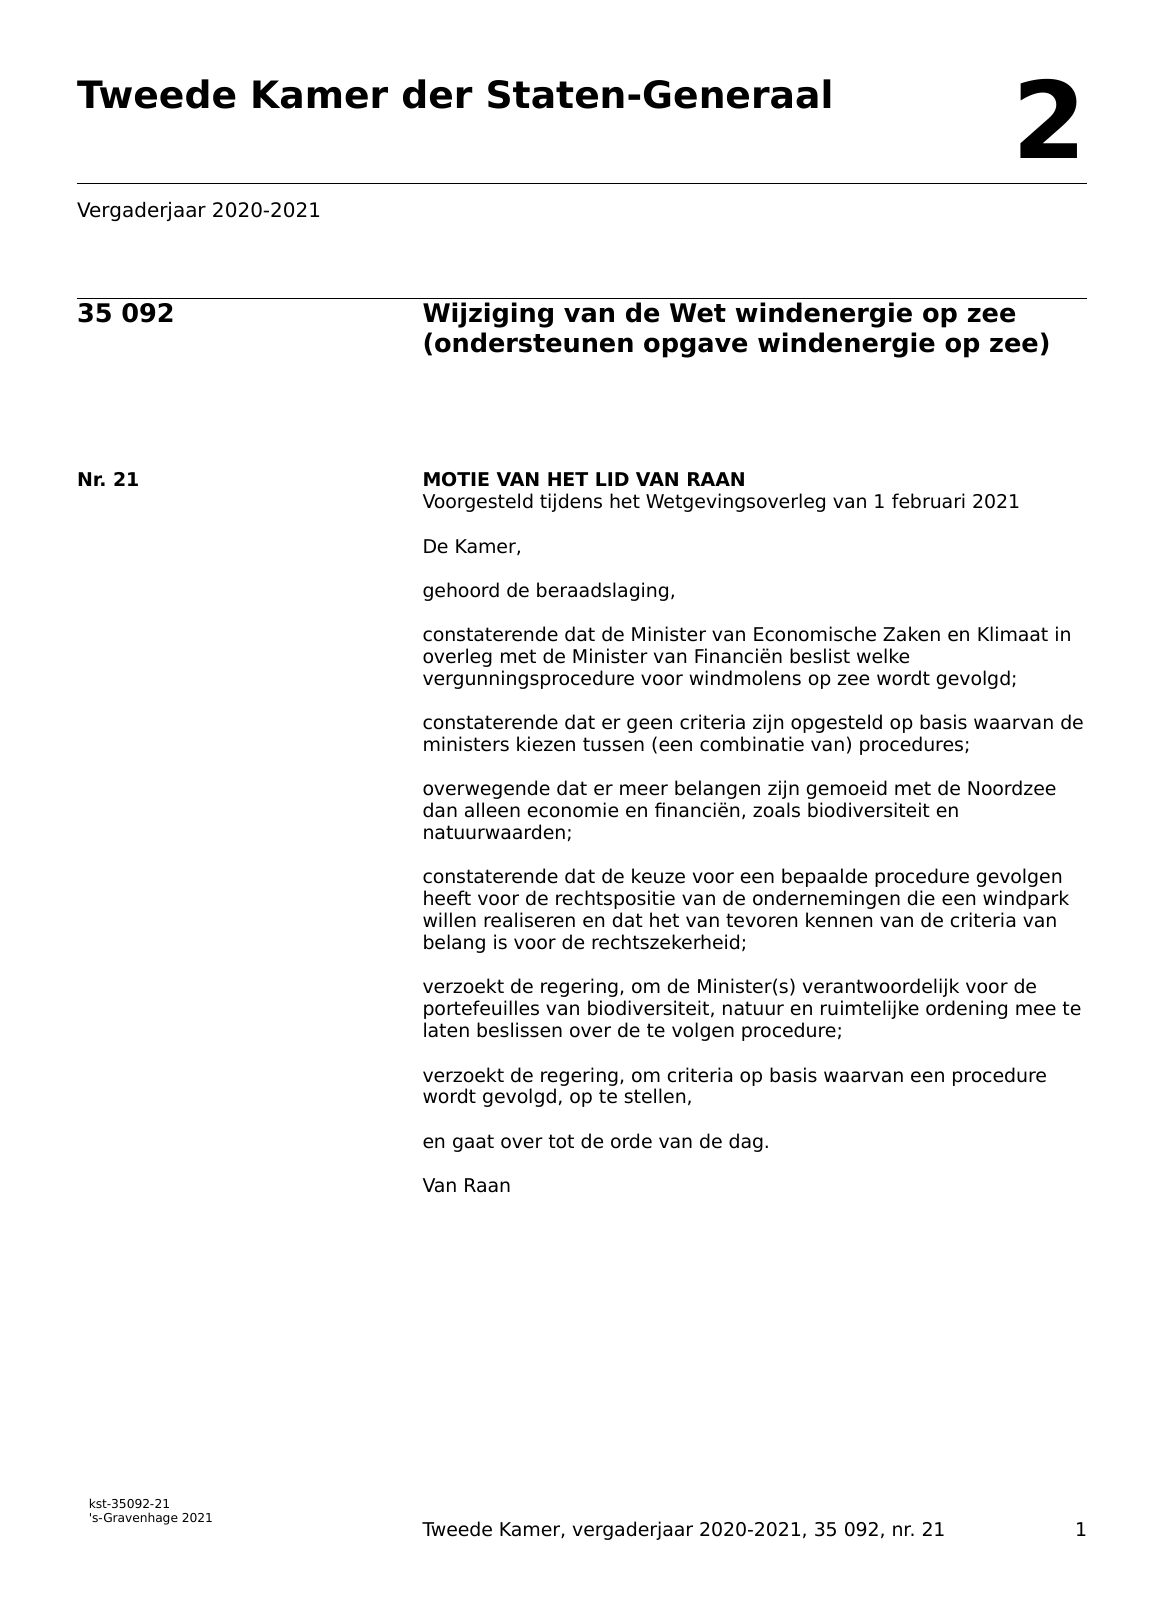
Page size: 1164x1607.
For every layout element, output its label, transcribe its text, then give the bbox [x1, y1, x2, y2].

text Van Raan [422, 1175, 1087, 1197]
text 's-Gravenhage 2021 [88, 1511, 323, 1525]
text verzoekt de regering, om criteria op basis waarvan een procedure wordt gevolgd, op te stellen, [422, 1064, 1087, 1108]
text De Kamer, [422, 536, 1087, 557]
text gehoord de beraadslaging, [422, 580, 1087, 602]
text overwegende dat er meer belangen zijn gemoeid met de Noordzee dan alleen economie en financiën, zoals biodiversiteit en natuurwaarden; [422, 778, 1087, 844]
subtitle Nr. 21 MOTIE VAN HET LID VAN RAAN [77, 469, 1087, 491]
table_header Tweede Kamer der Staten-Generaal [77, 59, 886, 183]
table_header 2 [886, 59, 1087, 183]
text constaterende dat de keuze voor een bepaalde procedure gevolgen heeft voor de rechtspositie van de ondernemingen die een windpark willen realiseren en dat het van tevoren kennen van de criteria van belang is voor de rechtszekerheid; [422, 866, 1087, 954]
text Voorgesteld tijdens het Wetgevingsoverleg van 1 februari 2021 [422, 491, 1087, 513]
text kst-35092-21 [88, 1497, 323, 1511]
subtitle 35 092 Wijziging van de Wet windenergie op zee (ondersteunen opgave windenergie op zee) [77, 299, 1087, 358]
text verzoekt de regering, om de Minister(s) verantwoordelijk voor de portefeuilles van biodiversiteit, natuur en ruimtelijke ordening mee te laten beslissen over de te volgen procedure; [422, 976, 1087, 1042]
text constaterende dat er geen criteria zijn opgesteld op basis waarvan de ministers kiezen tussen (een combinatie van) procedures; [422, 712, 1087, 756]
text en gaat over tot de orde van de dag. [422, 1131, 1087, 1153]
text constaterende dat de Minister van Economische Zaken en Klimaat in overleg met de Minister van Financiën beslist welke vergunningsprocedure voor windmolens op zee wordt gevolgd; [422, 624, 1087, 690]
table_cell Vergaderjaar 2020-2021 [77, 184, 1087, 298]
